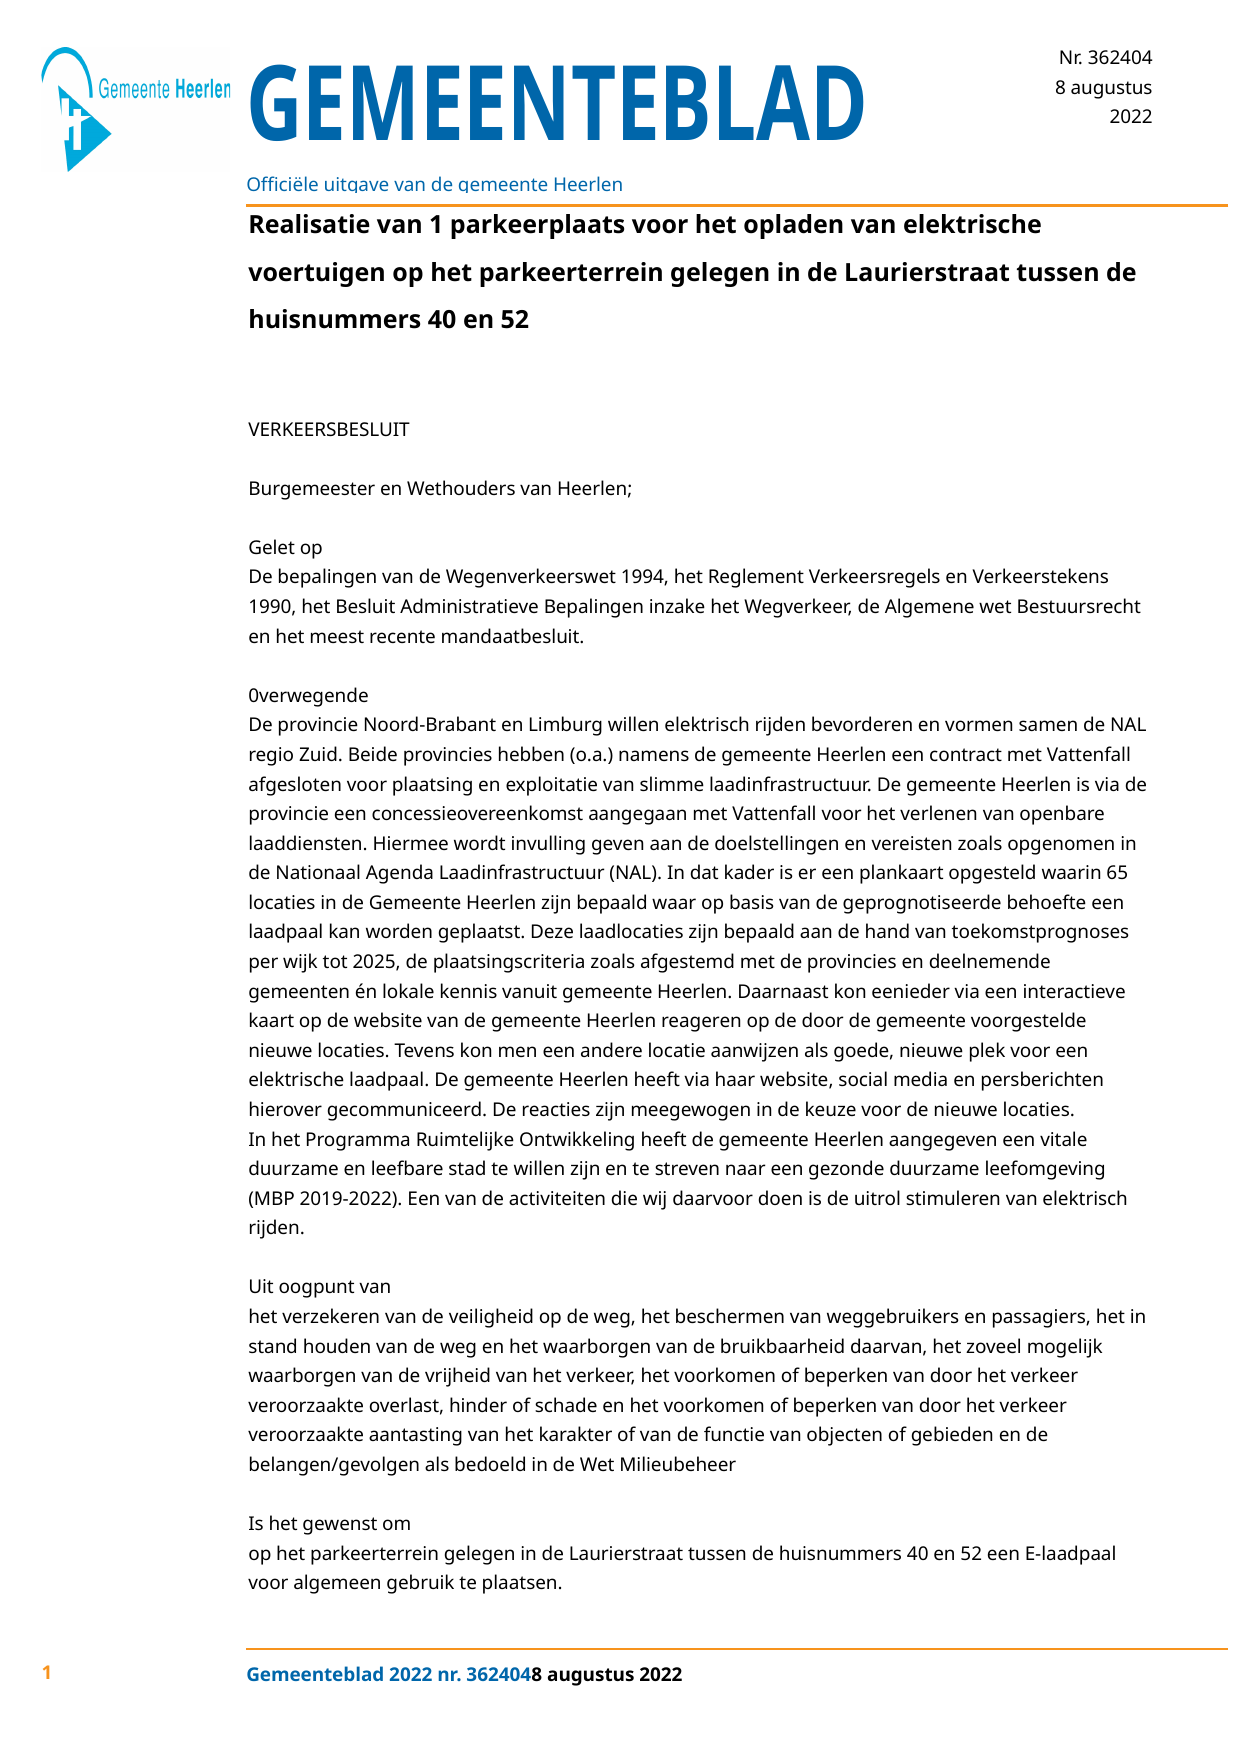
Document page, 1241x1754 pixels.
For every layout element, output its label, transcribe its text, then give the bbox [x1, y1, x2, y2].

text Realisatie van 1 parkeerplaats voor het opladen van elektrische voertuigen op het parkeerterrein gelegen in de Laurierstraat tussen de huisnummers 40 en 52 [248, 207, 1152, 336]
picture [41, 47, 59, 70]
text Is het gewenst om [248, 1510, 1152, 1536]
text VERKEERSBESLUIT [248, 416, 1152, 442]
text De bepalingen van de Wegenverkeerswet 1994, het Reglement Verkeersregels en Verkeerstekens 1990, het Besluit Administratieve Bepalingen inzake het Wegverkeer, de Algemene wet Bestuursrecht en het meest recente mandaatbesluit. [248, 564, 1152, 649]
text Burgemeester en Wethouders van Heerlen; [248, 475, 1152, 501]
text 0verwegende [248, 682, 1152, 708]
text Uit oogpunt van [248, 1274, 1152, 1299]
text het verzekeren van de veiligheid op de weg, het beschermen van weggebruikers en passagiers, het in stand houden van de weg en het waarborgen van de bruikbaarheid daarvan, het zoveel mogelijk waarborgen van de vrijheid van het verkeer, het voorkomen of beperken van door het verkeer veroorzaakte overlast, hinder of schade en het voorkomen of beperken van door het verkeer veroorzaakte aantasting van het karakter of van de functie van objecten of gebieden en de belangen/gevolgen als bedoeld in de Wet Milieubeheer [248, 1303, 1152, 1477]
text Gelet op [248, 534, 1152, 560]
text op het parkeerterrein gelegen in de Laurierstraat tussen de huisnummers 40 en 52 een E-laadpaal voor algemeen gebruik te plaatsen. [248, 1540, 1152, 1595]
picture [41, 47, 231, 172]
text De provincie Noord-Brabant en Limburg willen elektrisch rijden bevorderen en vormen samen de NAL regio Zuid. Beide provincies hebben (o.a.) namens de gemeente Heerlen een contract met Vattenfall afgesloten voor plaatsing en exploitatie van slimme laadinfrastructuur. De gemeente Heerlen is via de provincie een concessieovereenkomst aangegaan met Vattenfall voor het verlenen van openbare laaddiensten. Hiermee wordt invulling geven aan de doelstellingen en vereisten zoals opgenomen in de Nationaal Agenda Laadinfrastructuur (NAL). In dat kader is er een plankaart opgesteld waarin 65 locaties in de Gemeente Heerlen zijn bepaald waar op basis van de geprognotiseerde behoefte een laadpaal kan worden geplaatst. Deze laadlocaties zijn bepaald aan de hand van toekomstprognoses per wijk tot 2025, de plaatsingscriteria zoals afgestemd met de provincies en deelnemende gemeenten én lokale kennis vanuit gemeente Heerlen. Daarnaast kon eenieder via een interactieve kaart op de website van de gemeente Heerlen reageren op de door de gemeente voorgestelde nieuwe locaties. Tevens kon men een andere locatie aanwijzen als goede, nieuwe plek voor een elektrische laadpaal. De gemeente Heerlen heeft via haar website, social media en persberichten hierover gecommuniceerd. De reacties zijn meegewogen in de keuze voor de nieuwe locaties. [248, 712, 1152, 1122]
text In het Programma Ruimtelijke Ontwikkeling heeft de gemeente Heerlen aangegeven een vitale duurzame en leefbare stad te willen zijn en te streven naar een gezonde duurzame leefomgeving (MBP 2019-2022). Een van de activiteiten die wij daarvoor doen is de uitrol stimuleren van elektrisch rijden. [248, 1126, 1152, 1240]
